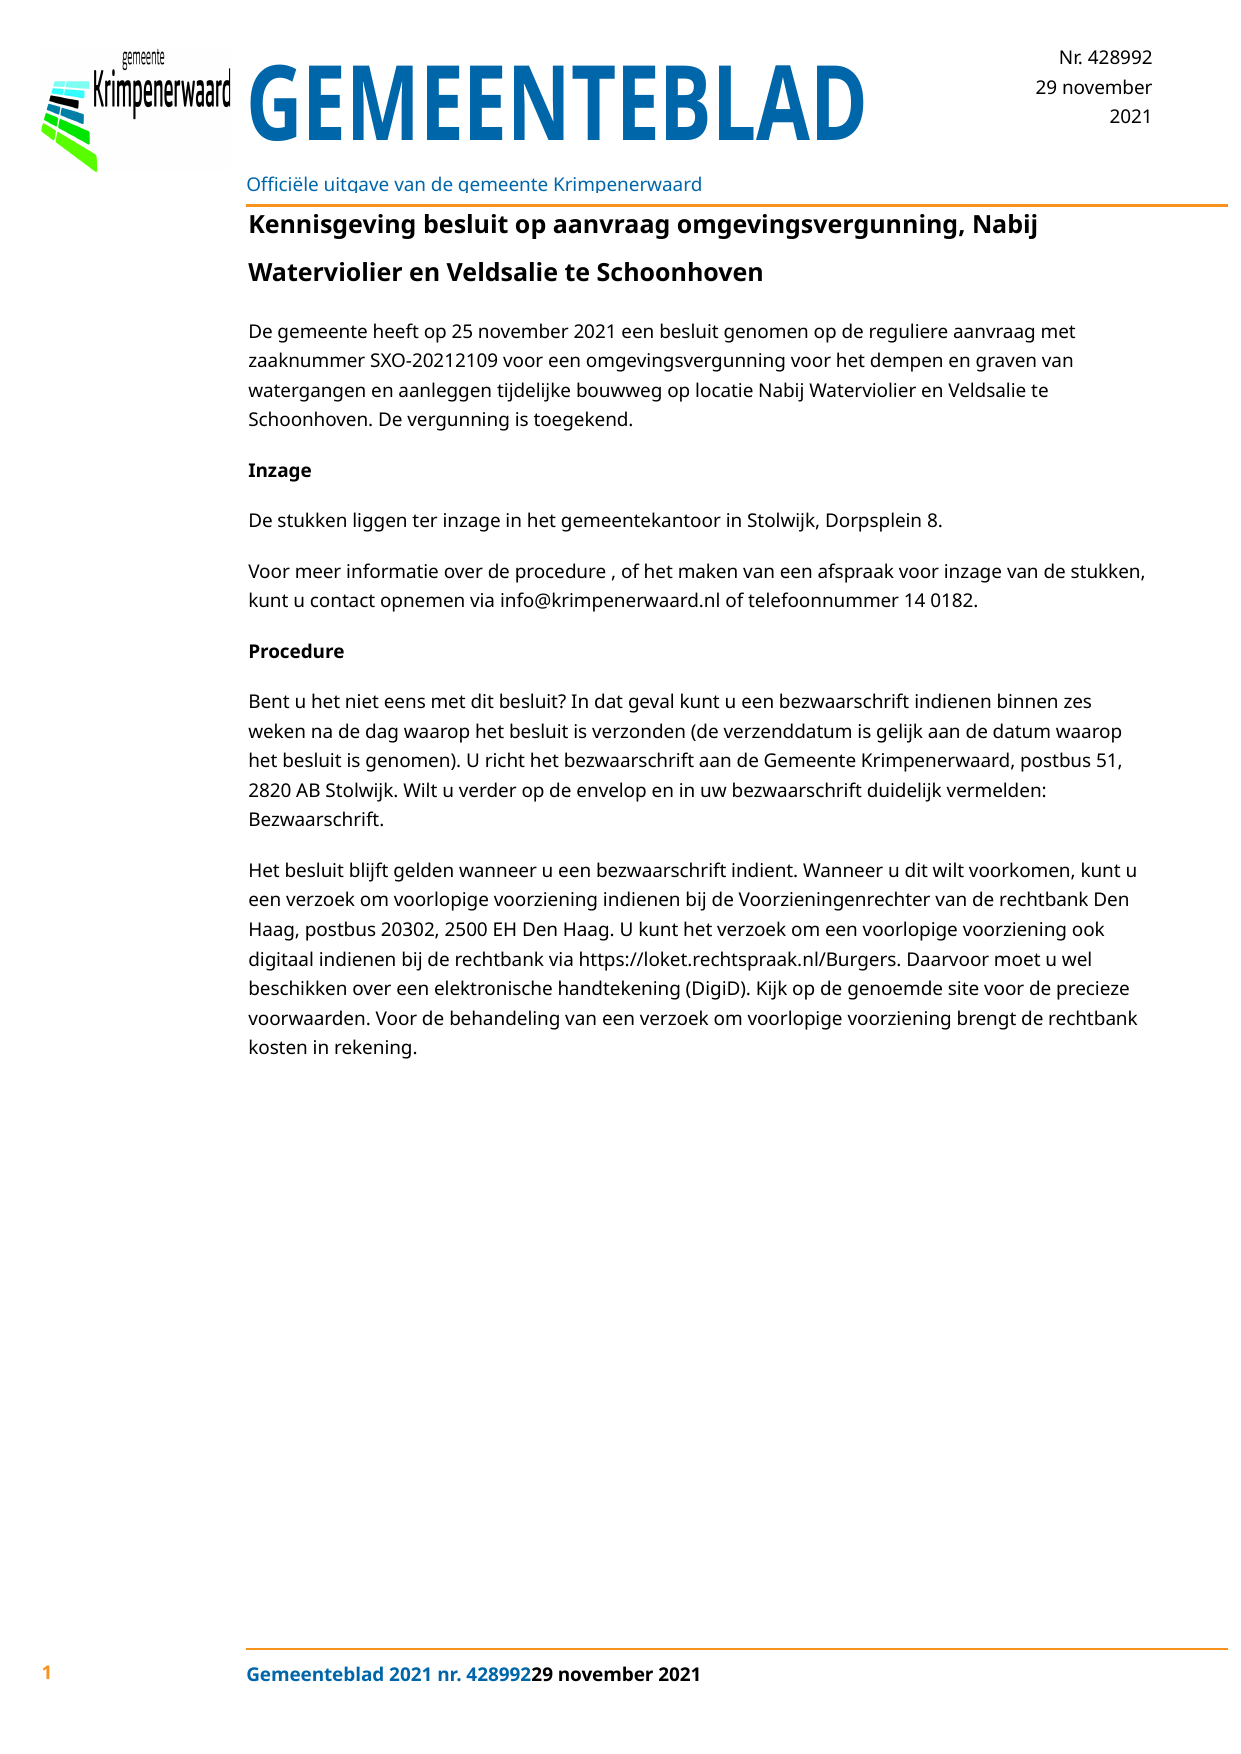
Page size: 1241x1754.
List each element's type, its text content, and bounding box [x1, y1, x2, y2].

text Bent u het niet eens met dit besluit? In dat geval kunt u een bezwaarschrift indienen binnen zes weken na de dag waarop het besluit is verzonden (de verzenddatum is gelijk aan de datum waarop het besluit is genomen). U richt het bezwaarschrift aan de Gemeente Krimpenerwaard, postbus 51, 2820 AB Stolwijk. Wilt u verder op de envelop en in uw bezwaarschrift duidelijk vermelden: Bezwaarschrift. [248, 688, 1152, 832]
text Het besluit blijft gelden wanneer u een bezwaarschrift indient. Wanneer u dit wilt voorkomen, kunt u een verzoek om voorlopige voorziening indienen bij de Voorzieningenrechter van de rechtbank Den Haag, postbus 20302, 2500 EH Den Haag. U kunt het verzoek om een voorlopige voorziening ook digitaal indienen bij de rechtbank via https://loket.rechtspraak.nl/Burgers. Daarvoor moet u wel beschikken over een elektronische handtekening (DigiD). Kijk op de genoemde site voor de precieze voorwaarden. Voor de behandeling van een verzoek om voorlopige voorziening brengt de rechtbank kosten in rekening. [248, 857, 1152, 1060]
text Voor meer informatie over de procedure , of het maken van een afspraak voor inzage van de stukken, kunt u contact opnemen via info@krimpenerwaard.nl of telefoonnummer 14 0182. [248, 558, 1152, 613]
text De stukken liggen ter inzage in het gemeentekantoor in Stolwijk, Dorpsplein 8. [248, 507, 1152, 533]
picture [41, 47, 231, 172]
text Inzage [248, 457, 1152, 483]
text Kennisgeving besluit op aanvraag omgevingsvergunning, Nabij Waterviolier en Veldsalie te Schoonhoven [248, 207, 1152, 288]
text Procedure [248, 638, 1152, 664]
text De gemeente heeft op 25 november 2021 een besluit genomen op de reguliere aanvraag met zaaknummer SXO-20212109 voor een omgevingsvergunning voor het dempen en graven van watergangen en aanleggen tijdelijke bouwweg op locatie Nabij Waterviolier en Veldsalie te Schoonhoven. De vergunning is toegekend. [248, 318, 1152, 432]
